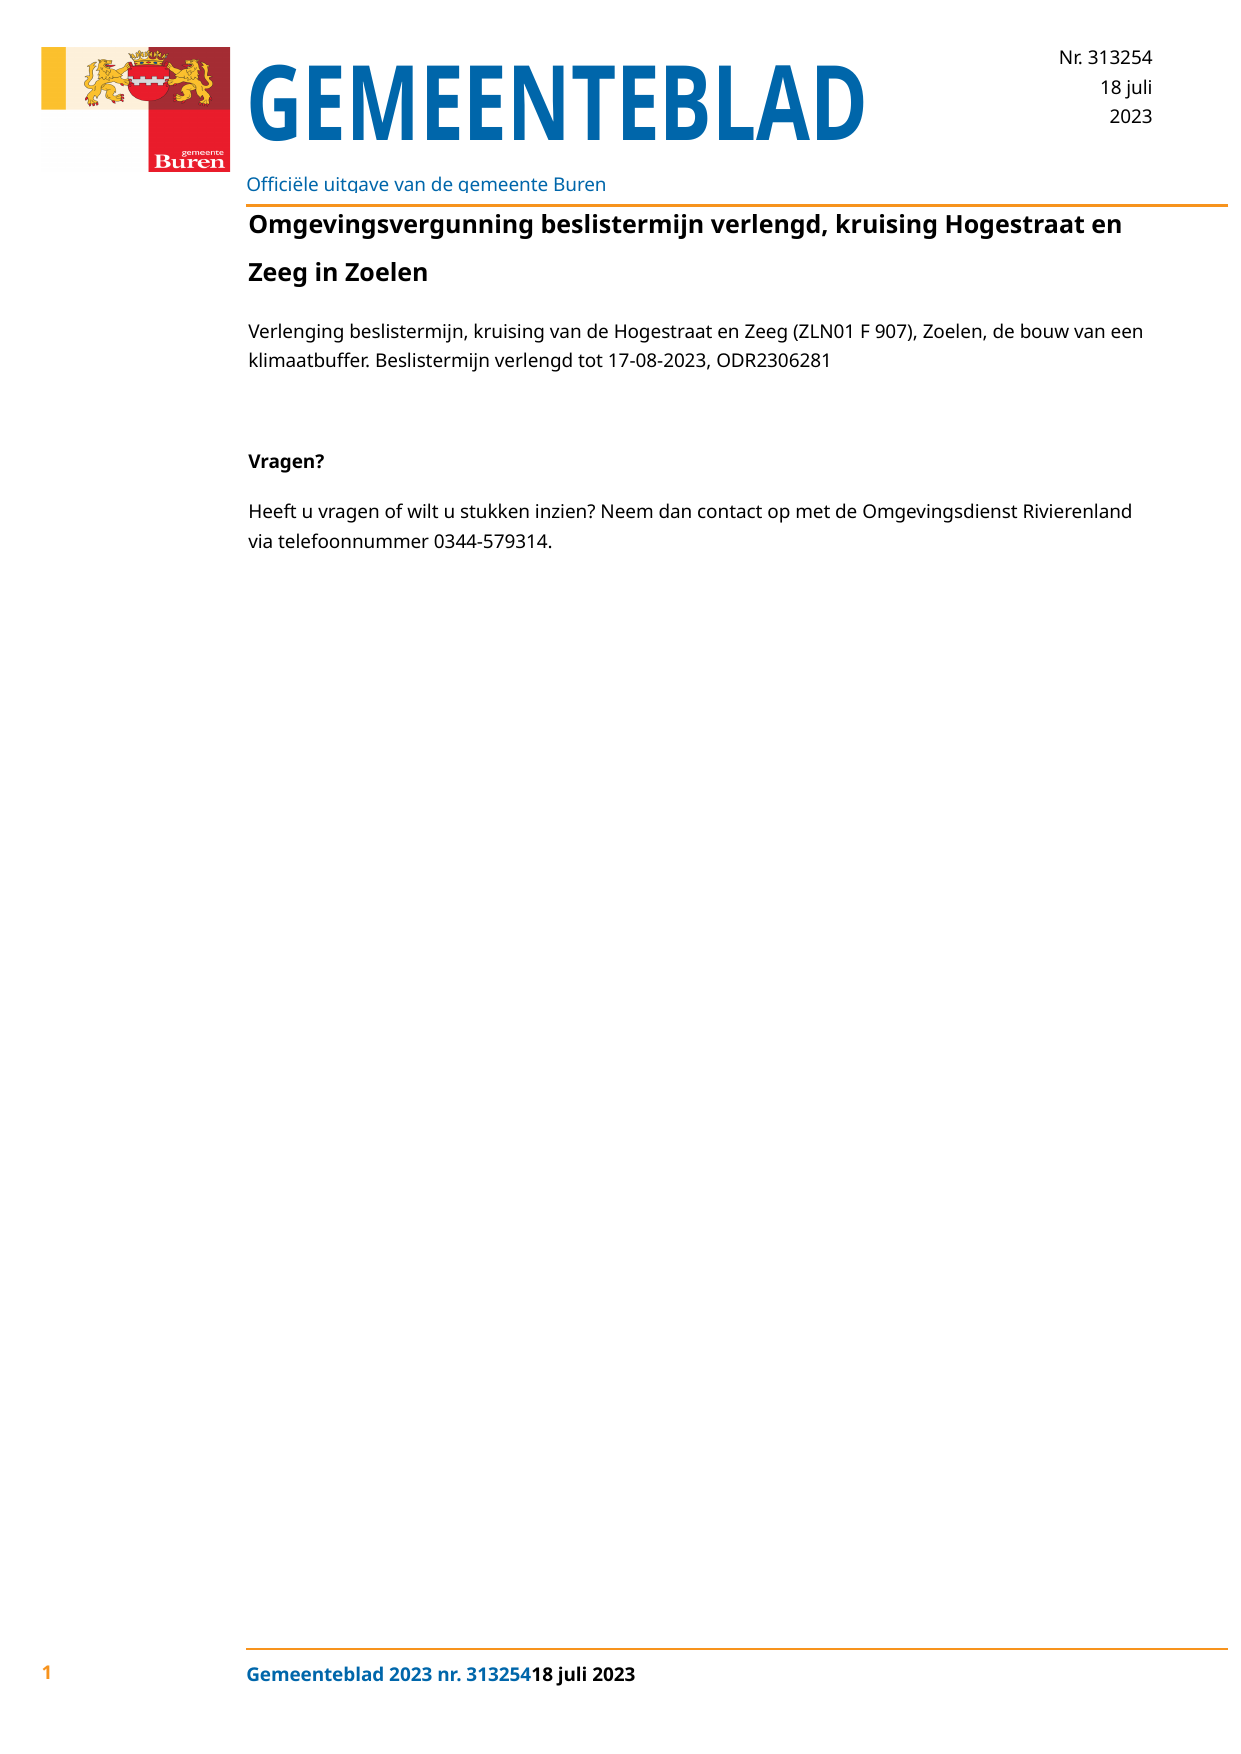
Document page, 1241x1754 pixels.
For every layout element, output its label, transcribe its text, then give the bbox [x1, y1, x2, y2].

text Omgevingsvergunning beslistermijn verlengd, kruising Hogestraat en Zeeg in Zoelen [248, 207, 1152, 288]
text Verlenging beslistermijn, kruising van de Hogestraat en Zeeg (ZLN01 F 907), Zoelen, de bouw van een klimaatbuffer. Beslistermijn verlengd tot 17-08-2023, ODR2306281 [248, 318, 1152, 373]
text Heeft u vragen of wilt u stukken inzien? Neem dan contact op met de Omgevingsdienst Rivierenland via telefoonnummer 0344-579314. [248, 499, 1152, 554]
picture [41, 47, 231, 172]
text Vragen? [248, 448, 1152, 474]
